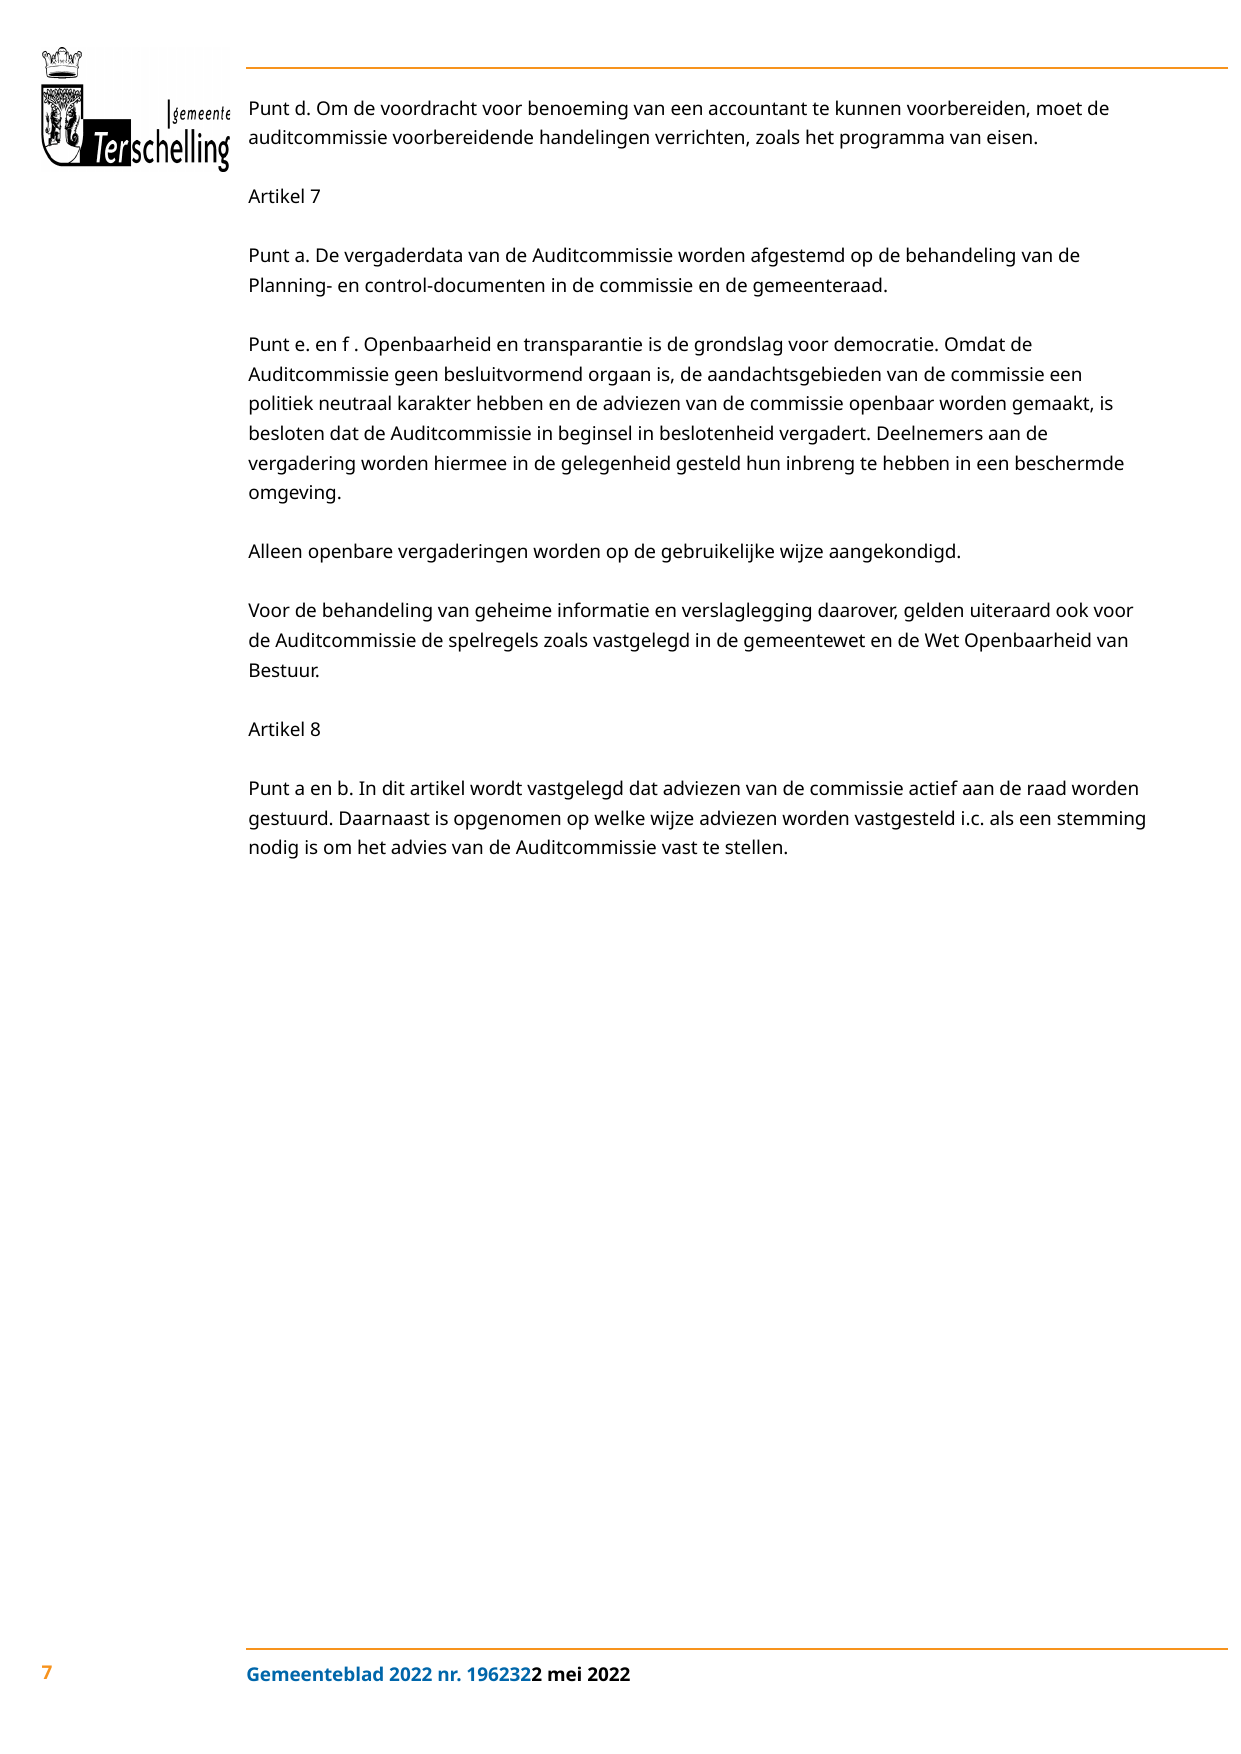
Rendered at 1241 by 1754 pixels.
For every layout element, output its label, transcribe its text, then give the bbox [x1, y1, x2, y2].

text Punt a en b. In dit artikel wordt vastgelegd dat adviezen van de commissie actief aan de raad worden gestuurd. Daarnaast is opgenomen op welke wijze adviezen worden vastgesteld i.c. als een stemming nodig is om het advies van de Auditcommissie vast te stellen. [248, 775, 1152, 860]
text Alleen openbare vergaderingen worden op de gebruikelijke wijze aangekondigd. [248, 538, 1152, 564]
picture [41, 47, 231, 172]
text Punt d. Om de voordracht voor benoeming van een accountant te kunnen voorbereiden, moet de auditcommissie voorbereidende handelingen verrichten, zoals het programma van eisen. [248, 95, 1152, 150]
text Voor de behandeling van geheime informatie en verslaglegging daarover, gelden uiteraard ook voor de Auditcommissie de spelregels zoals vastgelegd in de gemeentewet en de Wet Openbaarheid van Bestuur. [248, 598, 1152, 683]
text Punt e. en f . Openbaarheid en transparantie is de grondslag voor democratie. Omdat de Auditcommissie geen besluitvormend orgaan is, de aandachtsgebieden van de commissie een politiek neutraal karakter hebben en de adviezen van de commissie openbaar worden gemaakt, is besloten dat de Auditcommissie in beginsel in beslotenheid vergadert. Deelnemers aan de vergadering worden hiermee in de gelegenheid gesteld hun inbreng te hebben in een beschermde omgeving. [248, 331, 1152, 505]
text Artikel 8 [248, 716, 1152, 742]
text Punt a. De vergaderdata van de Auditcommissie worden afgestemd op de behandeling van de Planning- en control-documenten in de commissie en de gemeenteraad. [248, 243, 1152, 298]
text Artikel 7 [248, 183, 1152, 209]
